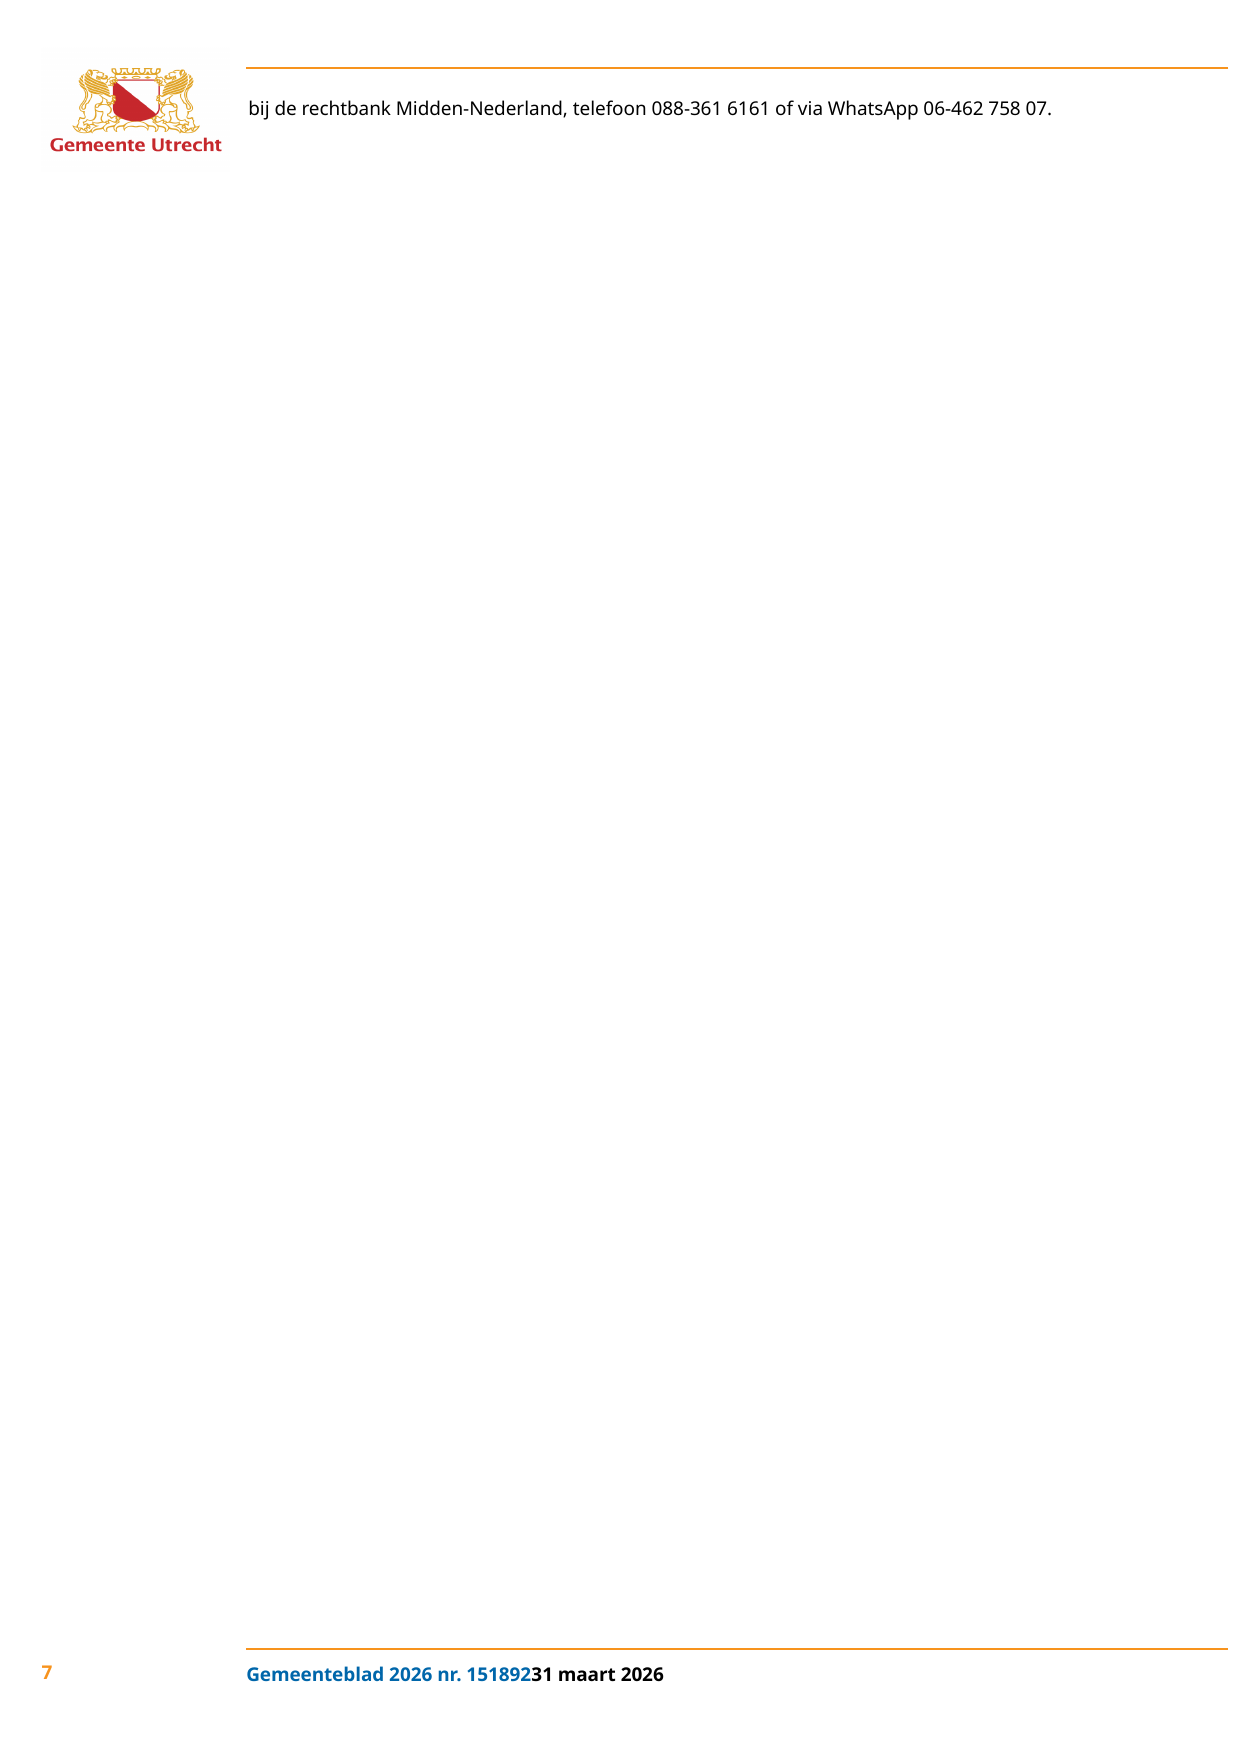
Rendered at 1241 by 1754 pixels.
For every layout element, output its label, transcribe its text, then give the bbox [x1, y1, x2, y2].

text bij de rechtbank Midden-Nederland, telefoon 088-361 6161 of via WhatsApp 06-462 758 07. [248, 95, 1152, 121]
picture [41, 47, 231, 172]
